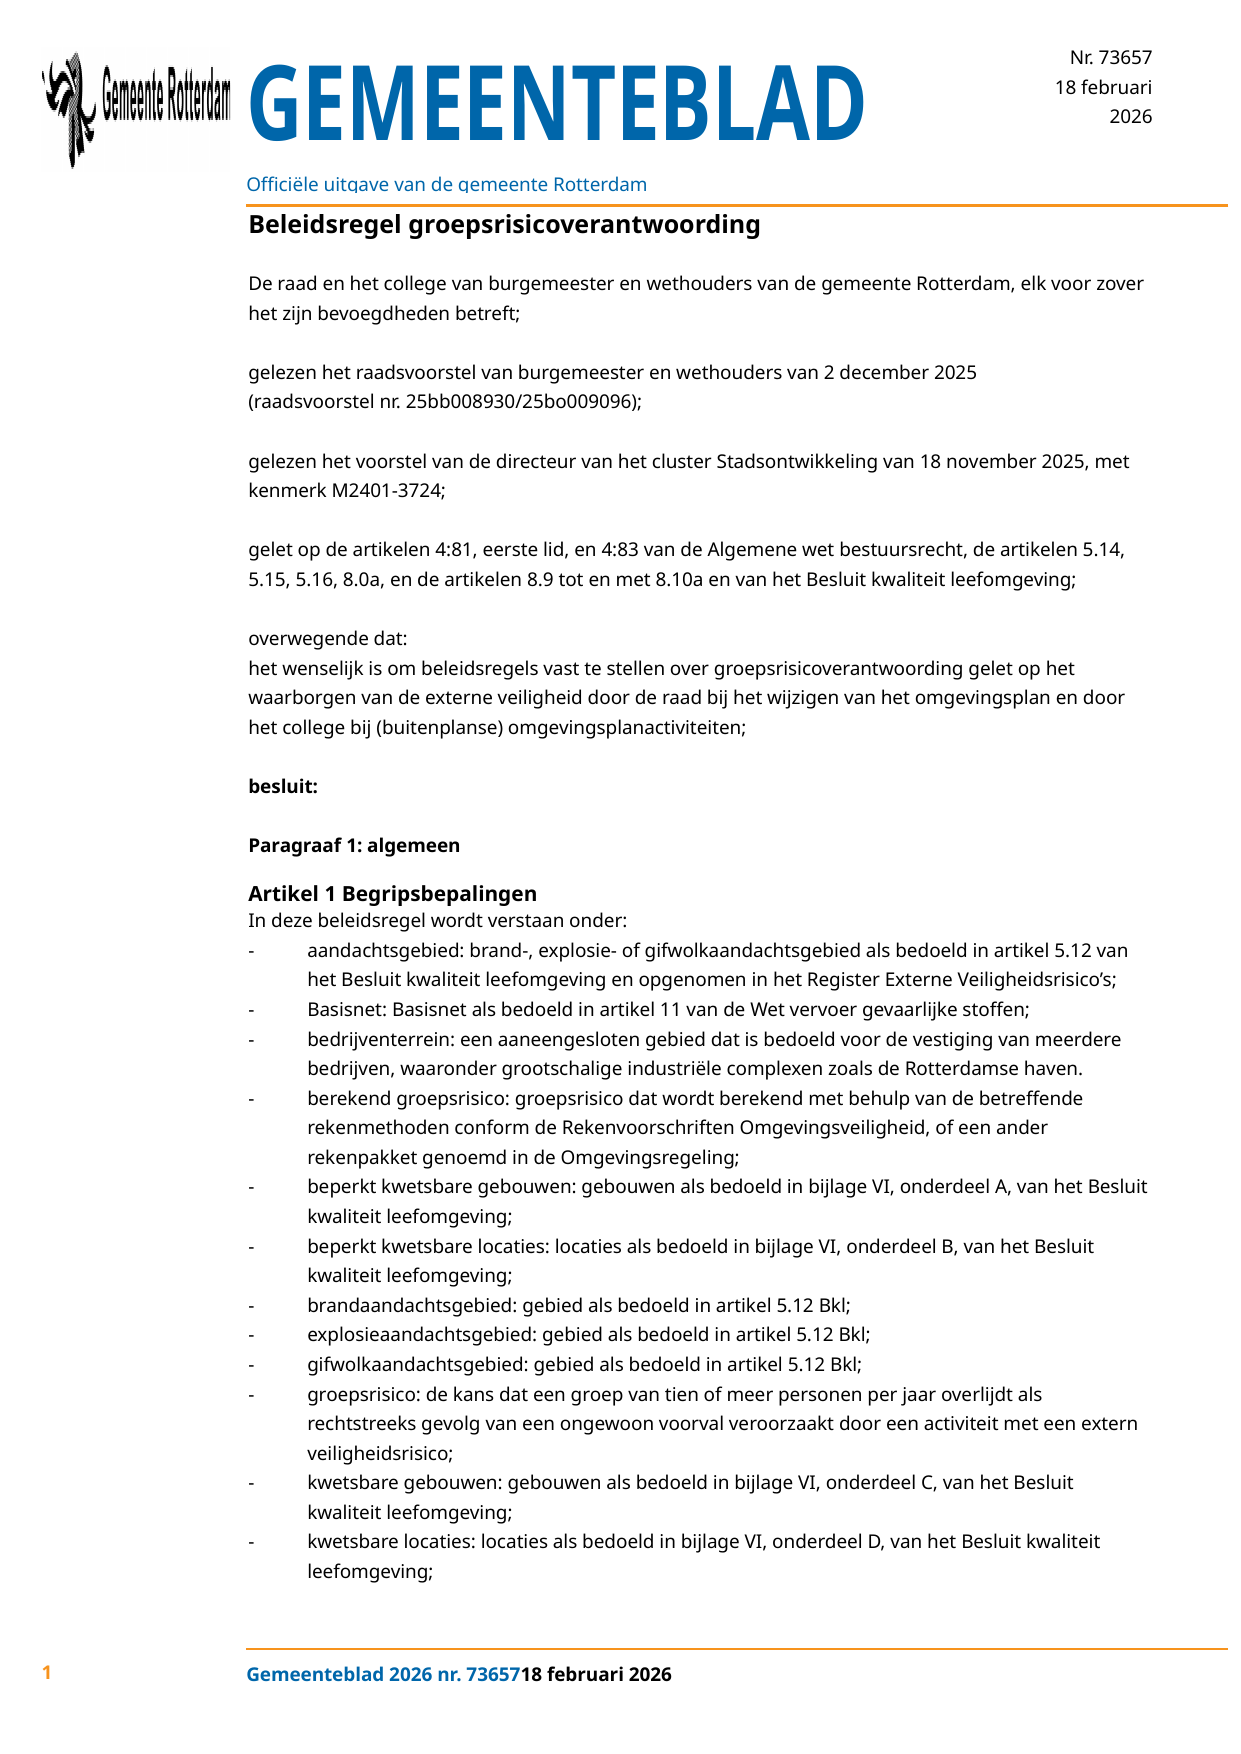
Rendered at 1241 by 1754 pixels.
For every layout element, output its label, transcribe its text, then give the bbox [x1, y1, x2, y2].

list Basisnet: Basisnet als bedoeld in artikel 11 van de Wet vervoer gevaarlijke stoffen; [248, 996, 1152, 1022]
picture [41, 47, 231, 172]
text gelet op de artikelen 4:81, eerste lid, en 4:83 van de Algemene wet bestuursrecht, de artikelen 5.14, 5.15, 5.16, 8.0a, en de artikelen 8.9 tot en met 8.10a en van het Besluit kwaliteit leefomgeving; [248, 537, 1152, 592]
list berekend groepsrisico: groepsrisico dat wordt berekend met behulp van de betreffende rekenmethoden conform de Rekenvoorschriften Omgevingsveiligheid, of een ander rekenpakket genoemd in de Omgevingsregeling; [248, 1085, 1152, 1170]
list kwetsbare locaties: locaties als bedoeld in bijlage VI, onderdeel D, van het Besluit kwaliteit leefomgeving; [248, 1529, 1152, 1584]
text het wenselijk is om beleidsregels vast te stellen over groepsrisicoverantwoording gelet op het waarborgen van de externe veiligheid door de raad bij het wijzigen van het omgevingsplan en door het college bij (buitenplanse) omgevingsplanactiviteiten; [248, 655, 1152, 740]
text overwegende dat: [248, 625, 1152, 651]
list gifwolkaandachtsgebied: gebied als bedoeld in artikel 5.12 Bkl; [248, 1351, 1152, 1377]
text Paragraaf 1: algemeen [248, 832, 1152, 858]
list aandachtsgebied: brand-, explosie- of gifwolkaandachtsgebied als bedoeld in artikel 5.12 van het Besluit kwaliteit leefomgeving en opgenomen in het Register Externe Veiligheidsrisico’s; [248, 937, 1152, 992]
text In deze beleidsregel wordt verstaan onder: [248, 907, 1152, 933]
list beperkt kwetsbare gebouwen: gebouwen als bedoeld in bijlage VI, onderdeel A, van het Besluit kwaliteit leefomgeving; [248, 1174, 1152, 1229]
text (raadsvoorstel nr. 25bb008930/25bo009096); [248, 389, 1152, 414]
text gelezen het voorstel van de directeur van het cluster Stadsontwikkeling van 18 november 2025, met kenmerk M2401-3724; [248, 448, 1152, 503]
text besluit: [248, 773, 1152, 799]
list groepsrisico: de kans dat een groep van tien of meer personen per jaar overlijdt als rechtstreeks gevolg van een ongewoon voorval veroorzaakt door een activiteit met een extern veiligheidsrisico; [248, 1381, 1152, 1466]
list explosieaandachtsgebied: gebied als bedoeld in artikel 5.12 Bkl; [248, 1322, 1152, 1347]
text Beleidsregel groepsrisicoverantwoording [248, 207, 1152, 241]
list brandaandachtsgebied: gebied als bedoeld in artikel 5.12 Bkl; [248, 1292, 1152, 1318]
text Artikel 1 Begripsbepalingen [248, 879, 1152, 907]
list beperkt kwetsbare locaties: locaties als bedoeld in bijlage VI, onderdeel B, van het Besluit kwaliteit leefomgeving; [248, 1233, 1152, 1288]
text De raad en het college van burgemeester en wethouders van de gemeente Rotterdam, elk voor zover het zijn bevoegdheden betreft; [248, 270, 1152, 326]
list kwetsbare gebouwen: gebouwen als bedoeld in bijlage VI, onderdeel C, van het Besluit kwaliteit leefomgeving; [248, 1469, 1152, 1525]
text gelezen het raadsvoorstel van burgemeester en wethouders van 2 december 2025 [248, 359, 1152, 385]
list bedrijventerrein: een aaneengesloten gebied dat is bedoeld voor de vestiging van meerdere bedrijven, waaronder grootschalige industriële complexen zoals de Rotterdamse haven. [248, 1026, 1152, 1081]
